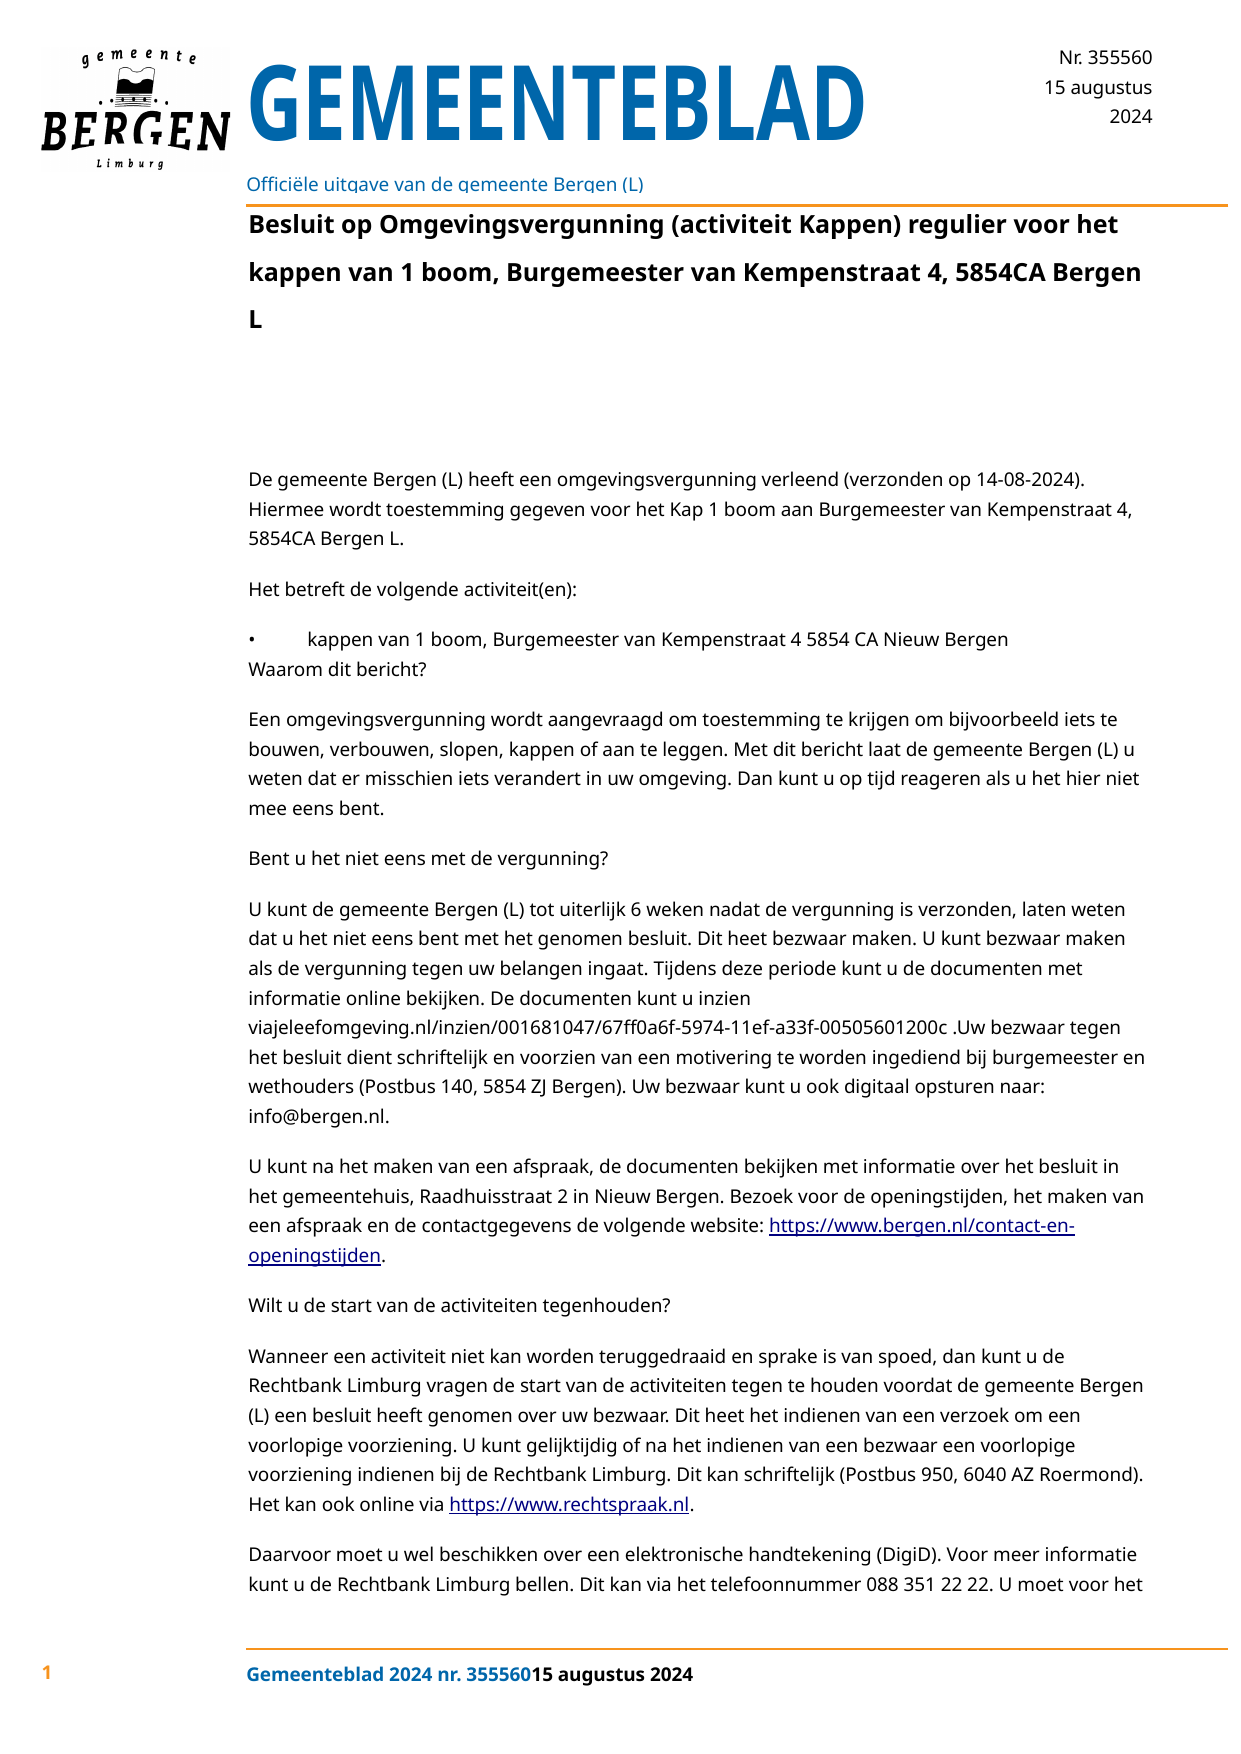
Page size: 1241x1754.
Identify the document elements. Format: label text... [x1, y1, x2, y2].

text Het betreft de volgende activiteit(en): [248, 576, 1152, 602]
text Bent u het niet eens met de vergunning? [248, 846, 1152, 871]
text U kunt na het maken van een afspraak, de documenten bekijken met informatie over het besluit in het gemeentehuis, Raadhuisstraat 2 in Nieuw Bergen. Bezoek voor de openingstijden, het maken van een afspraak en de contactgegevens de volgende website: https://www.bergen.nl/contact-en-openingstijden. [248, 1153, 1152, 1268]
text Een omgevingsvergunning wordt aangevraagd om toestemming te krijgen om bijvoorbeeld iets te bouwen, verbouwen, slopen, kappen of aan te leggen. Met dit bericht laat de gemeente Bergen (L) u weten dat er misschien iets verandert in uw omgeving. Dan kunt u op tijd reageren als u het hier niet mee eens bent. [248, 706, 1152, 821]
text Besluit op Omgevingsvergunning (activiteit Kappen) regulier voor het kappen van 1 boom, Burgemeester van Kempenstraat 4, 5854CA Bergen L [248, 207, 1152, 336]
text Wilt u de start van de activiteiten tegenhouden? [248, 1293, 1152, 1318]
text Daarvoor moet u wel beschikken over een elektronische handtekening (DigiD). Voor meer informatie kunt u de Rechtbank Limburg bellen. Dit kan via het telefoonnummer 088 351 22 22. U moet voor het [248, 1541, 1152, 1597]
text De gemeente Bergen (L) heeft een omgevingsvergunning verleend (verzonden op 14-08-2024). Hiermee wordt toestemming gegeven voor het Kap 1 boom aan Burgemeester van Kempenstraat 4, 5854CA Bergen L. [248, 466, 1152, 551]
list kappen van 1 boom, Burgemeester van Kempenstraat 4 5854 CA Nieuw Bergen [248, 626, 1152, 652]
text Waarom dit bericht? [248, 656, 1152, 682]
text U kunt de gemeente Bergen (L) tot uiterlijk 6 weken nadat de vergunning is verzonden, laten weten dat u het niet eens bent met het genomen besluit. Dit heet bezwaar maken. U kunt bezwaar maken als de vergunning tegen uw belangen ingaat. Tijdens deze periode kunt u de documenten met informatie online bekijken. De documenten kunt u inzien viajeleefomgeving.nl/inzien/001681047/67ff0a6f-5974-11ef-a33f-00505601200c .Uw bezwaar tegen het besluit dient schriftelijk en voorzien van een motivering te worden ingediend bij burgemeester en wethouders (Postbus 140, 5854 ZJ Bergen). Uw bezwaar kunt u ook digitaal opsturen naar: info@bergen.nl. [248, 896, 1152, 1129]
text Wanneer een activiteit niet kan worden teruggedraaid en sprake is van spoed, dan kunt u de Rechtbank Limburg vragen de start van de activiteiten tegen te houden voordat de gemeente Bergen (L) een besluit heeft genomen over uw bezwaar. Dit heet het indienen van een verzoek om een voorlopige voorziening. U kunt gelijktijdig of na het indienen van een bezwaar een voorlopige voorziening indienen bij de Rechtbank Limburg. Dit kan schriftelijk (Postbus 950, 6040 AZ Roermond). Het kan ook online via https://www.rechtspraak.nl. [248, 1343, 1152, 1517]
picture [41, 47, 231, 172]
